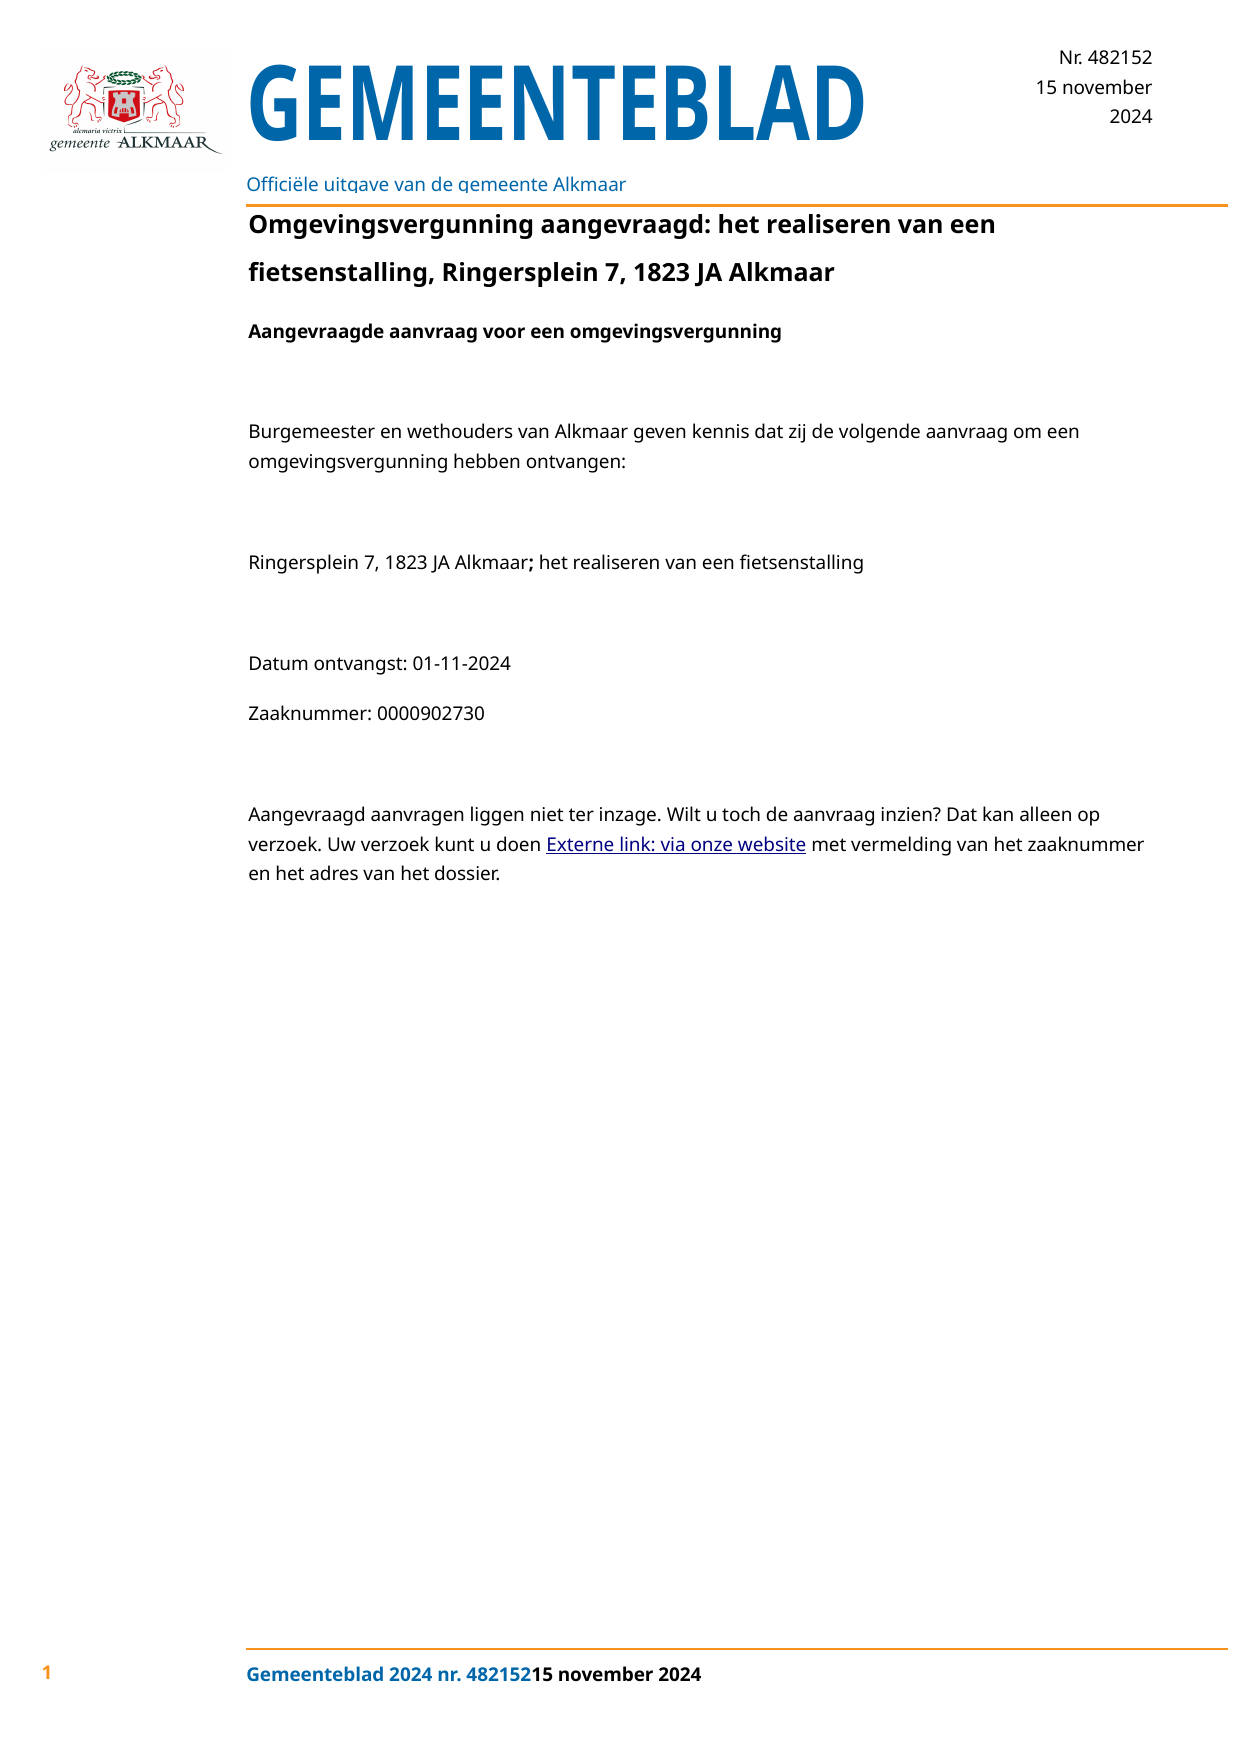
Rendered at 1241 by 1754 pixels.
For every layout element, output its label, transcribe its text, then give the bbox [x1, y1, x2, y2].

text Zaaknummer: 0000902730 [248, 700, 1152, 726]
text Burgemeester en wethouders van Alkmaar geven kennis dat zij de volgende aanvraag om een omgevingsvergunning hebben ontvangen: [248, 419, 1152, 474]
text Aangevraagd aanvragen liggen niet ter inzage. Wilt u toch de aanvraag inzien? Dat kan alleen op verzoek. Uw verzoek kunt u doen Externe link: via onze website met vermelding van het zaaknummer en het adres van het dossier. [248, 801, 1152, 886]
picture [41, 47, 231, 172]
text Omgevingsvergunning aangevraagd: het realiseren van een fietsenstalling, Ringersplein 7, 1823 JA Alkmaar [248, 207, 1152, 288]
text Datum ontvangst: 01-11-2024 [248, 650, 1152, 676]
text Aangevraagde aanvraag voor een omgevingsvergunning [248, 318, 1152, 344]
text Ringersplein 7, 1823 JA Alkmaar; het realiseren van een fietsenstalling [248, 549, 1152, 575]
